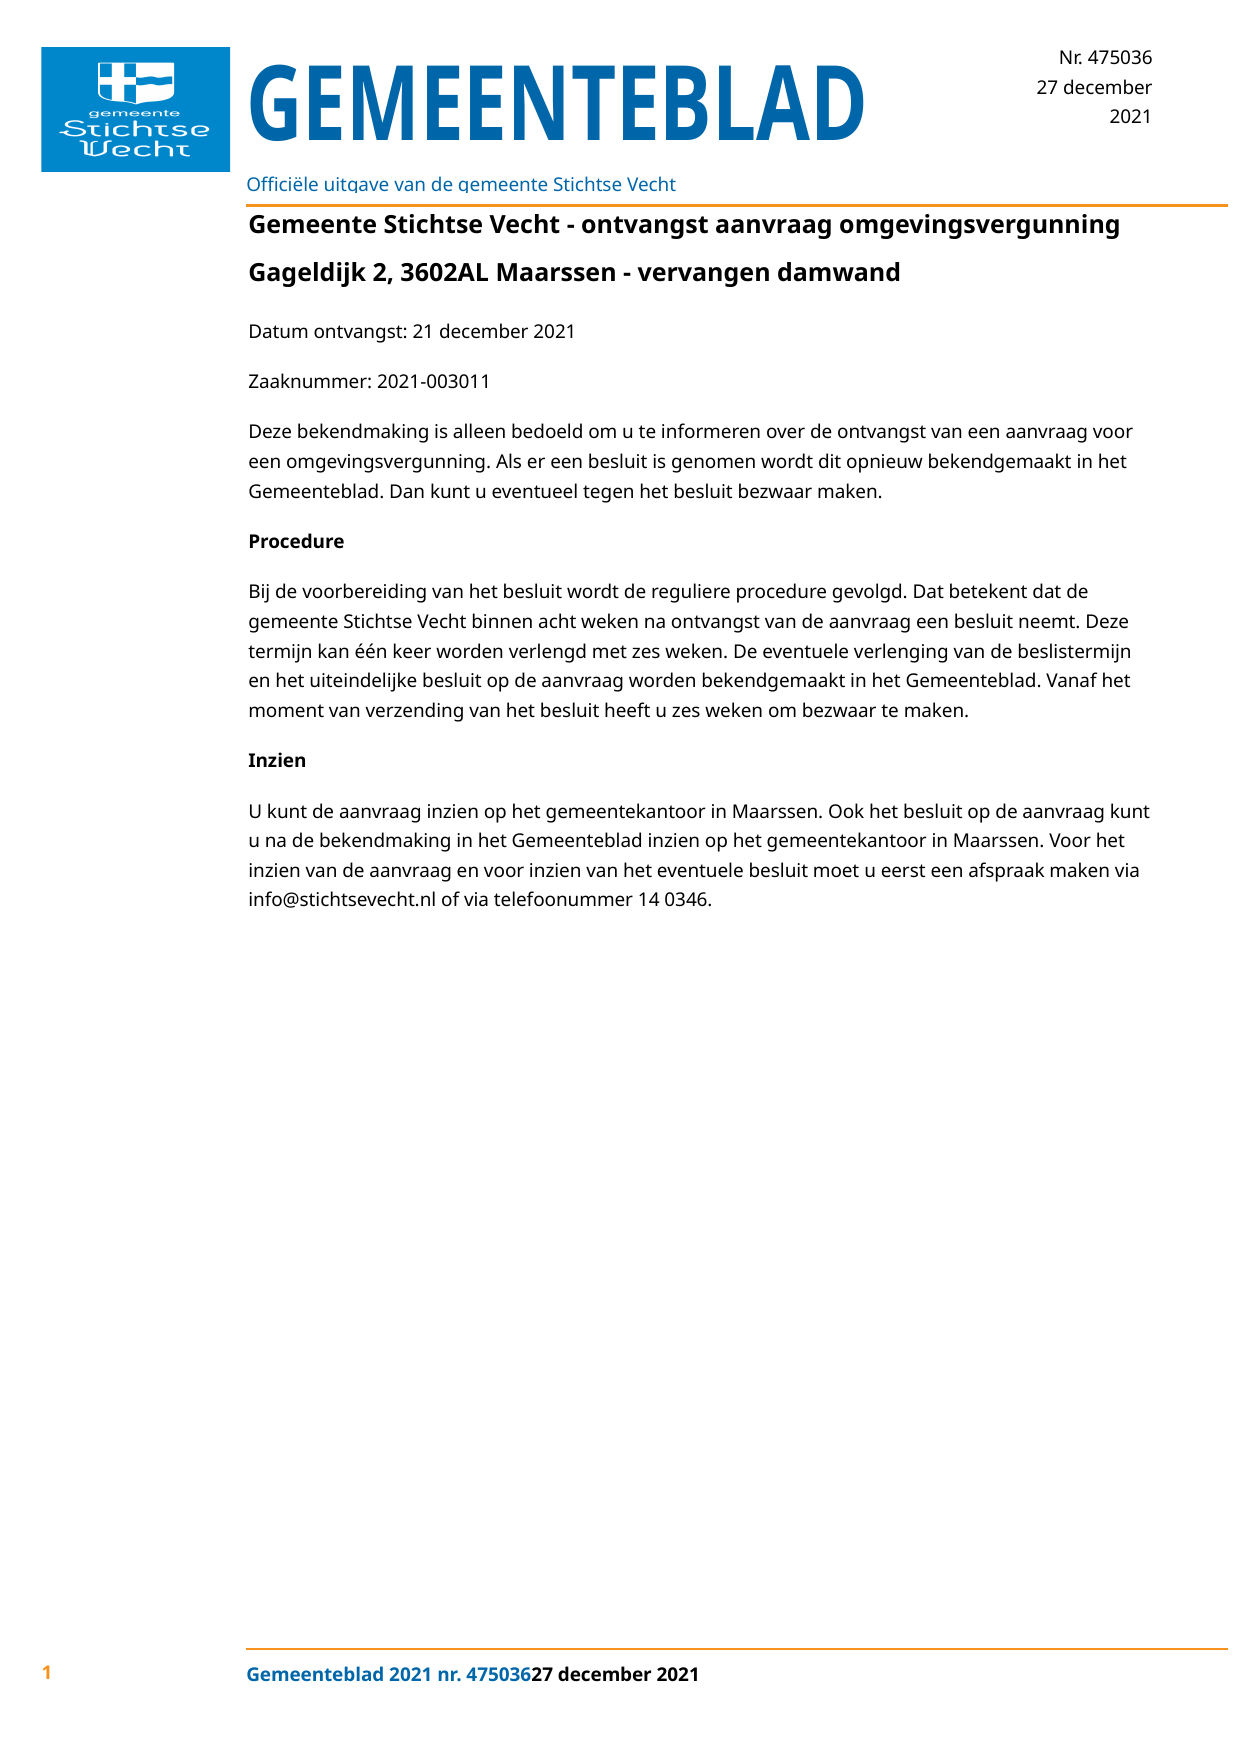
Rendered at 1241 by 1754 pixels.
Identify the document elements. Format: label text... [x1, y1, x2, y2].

picture [137, 63, 174, 103]
text Datum ontvangst: 21 december 2021 [248, 318, 1152, 344]
text U kunt de aanvraag inzien op het gemeentekantoor in Maarssen. Ook het besluit op de aanvraag kunt u na de bekendmaking in het Gemeenteblad inzien op het gemeentekantoor in Maarssen. Voor het inzien van de aanvraag en voor inzien van het eventuele besluit moet u eerst een afspraak maken via info@stichtsevecht.nl of via telefoonummer 14 0346. [248, 798, 1152, 912]
text Deze bekendmaking is alleen bedoeld om u te informeren over de ontvangst van een aanvraag voor een omgevingsvergunning. Als er een besluit is genomen wordt dit opnieuw bekendgemaakt in het Gemeenteblad. Dan kunt u eventueel tegen het besluit bezwaar maken. [248, 419, 1152, 504]
text Gemeente Stichtse Vecht - ontvangst aanvraag omgevingsvergunning Gageldijk 2, 3602AL Maarssen - vervangen damwand [248, 207, 1152, 288]
text Inzien [248, 747, 1152, 773]
text Zaaknummer: 2021-003011 [248, 368, 1152, 394]
text Procedure [248, 528, 1152, 554]
picture [99, 63, 135, 101]
text Bij de voorbereiding van het besluit wordt de reguliere procedure gevolgd. Dat betekent dat de gemeente Stichtse Vecht binnen acht weken na ontvangst van de aanvraag een besluit neemt. Deze termijn kan één keer worden verlengd met zes weken. De eventuele verlenging van de beslistermijn en het uiteindelijke besluit op de aanvraag worden bekendgemaakt in het Gemeenteblad. Vanaf het moment van verzending van het besluit heeft u zes weken om bezwaar te maken. [248, 579, 1152, 723]
